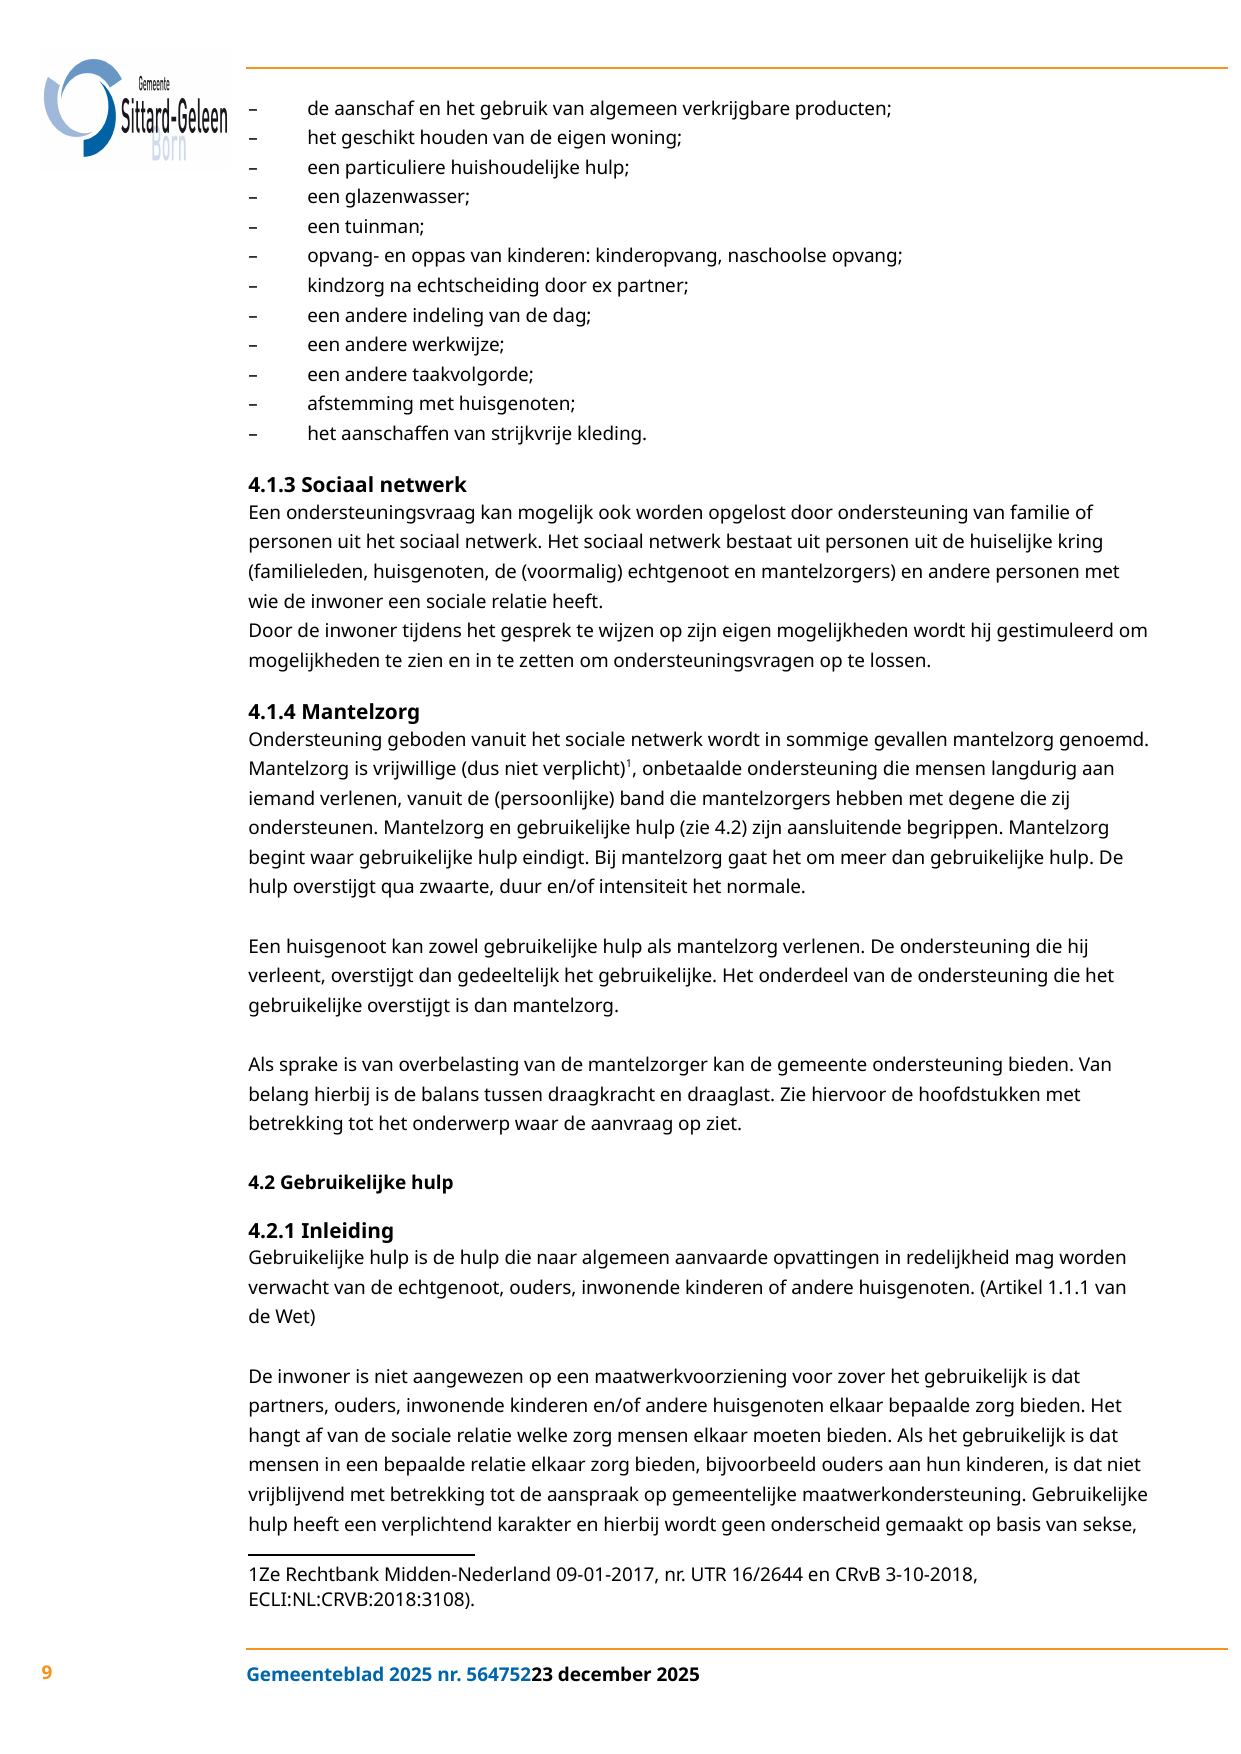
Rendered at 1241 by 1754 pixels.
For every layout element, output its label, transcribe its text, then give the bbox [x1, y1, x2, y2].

list een particuliere huishoudelijke hulp; [248, 154, 1152, 180]
text Gebruikelijke hulp is de hulp die naar algemeen aanvaarde opvattingen in redelijkheid mag worden verwacht van de echtgenoot, ouders, inwonende kinderen of andere huisgenoten. (Artikel 1.1.1 van de Wet) [248, 1244, 1152, 1329]
text 4.1.4 Mantelzorg [248, 697, 1152, 726]
text Een huisgenoot kan zowel gebruikelijke hulp als mantelzorg verlenen. De ondersteuning die hij verleent, overstijgt dan gedeeltelijk het gebruikelijke. Het onderdeel van de ondersteuning die het gebruikelijke overstijgt is dan mantelzorg. [248, 933, 1152, 1018]
list het geschikt houden van de eigen woning; [248, 124, 1152, 150]
list een glazenwasser; [248, 183, 1152, 209]
text Als sprake is van overbelasting van de mantelzorger kan de gemeente ondersteuning bieden. Van belang hierbij is de balans tussen draagkracht en draaglast. Zie hiervoor de hoofdstukken met betrekking tot het onderwerp waar de aanvraag op ziet. [248, 1051, 1152, 1136]
list opvang- en oppas van kinderen: kinderopvang, naschoolse opvang; [248, 243, 1152, 268]
list kindzorg na echtscheiding door ex partner; [248, 272, 1152, 298]
list een andere indeling van de dag; [248, 302, 1152, 328]
list een andere taakvolgorde; [248, 361, 1152, 387]
list het aanschaffen van strijkvrije kleding. [248, 420, 1152, 446]
text Een ondersteuningsvraag kan mogelijk ook worden opgelost door ondersteuning van familie of personen uit het sociaal netwerk. Het sociaal netwerk bestaat uit personen uit de huiselijke kring (familieleden, huisgenoten, de (voormalig) echtgenoot en mantelzorgers) en andere personen met wie de inwoner een sociale relatie heeft. [248, 499, 1152, 613]
text De inwoner is niet aangewezen op een maatwerkvoorziening voor zover het gebruikelijk is dat partners, ouders, inwonende kinderen en/of andere huisgenoten elkaar bepaalde zorg bieden. Het hangt af van de sociale relatie welke zorg mensen elkaar moeten bieden. Als het gebruikelijk is dat mensen in een bepaalde relatie elkaar zorg bieden, bijvoorbeeld ouders aan hun kinderen, is dat niet vrijblijvend met betrekking tot de aanspraak op gemeentelijke maatwerkondersteuning. Gebruikelijke hulp heeft een verplichtend karakter en hierbij wordt geen onderscheid gemaakt op basis van sekse, [248, 1363, 1152, 1537]
text 4.2 Gebruikelijke hulp [248, 1169, 1152, 1195]
text 4.2.1 Inleiding [248, 1216, 1152, 1244]
list de aanschaf en het gebruik van algemeen verkrijgbare producten; [248, 95, 1152, 121]
list een tuinman; [248, 213, 1152, 239]
list een andere werkwijze; [248, 331, 1152, 357]
picture [41, 47, 231, 172]
list afstemming met huisgenoten; [248, 391, 1152, 416]
text Ze Rechtbank Midden-Nederland 09-01-2017, nr. UTR 16/2644 en CRvB 3-10-2018, ECLI:NL:CRVB:2018:3108). [248, 1561, 1152, 1612]
text Door de inwoner tijdens het gesprek te wijzen op zijn eigen mogelijkheden wordt hij gestimuleerd om mogelijkheden te zien en in te zetten om ondersteuningsvragen op te lossen. [248, 617, 1152, 673]
text Ondersteuning geboden vanuit het sociale netwerk wordt in sommige gevallen mantelzorg genoemd. Mantelzorg is vrijwillige (dus niet verplicht), onbetaalde ondersteuning die mensen langdurig aan iemand verlenen, vanuit de (persoonlijke) band die mantelzorgers hebben met degene die zij ondersteunen. Mantelzorg en gebruikelijke hulp (zie 4.2) zijn aansluitende begrippen. Mantelzorg begint waar gebruikelijke hulp eindigt. Bij mantelzorg gaat het om meer dan gebruikelijke hulp. De hulp overstijgt qua zwaarte, duur en/of intensiteit het normale. [248, 726, 1152, 899]
text 4.1.3 Sociaal netwerk [248, 471, 1152, 499]
